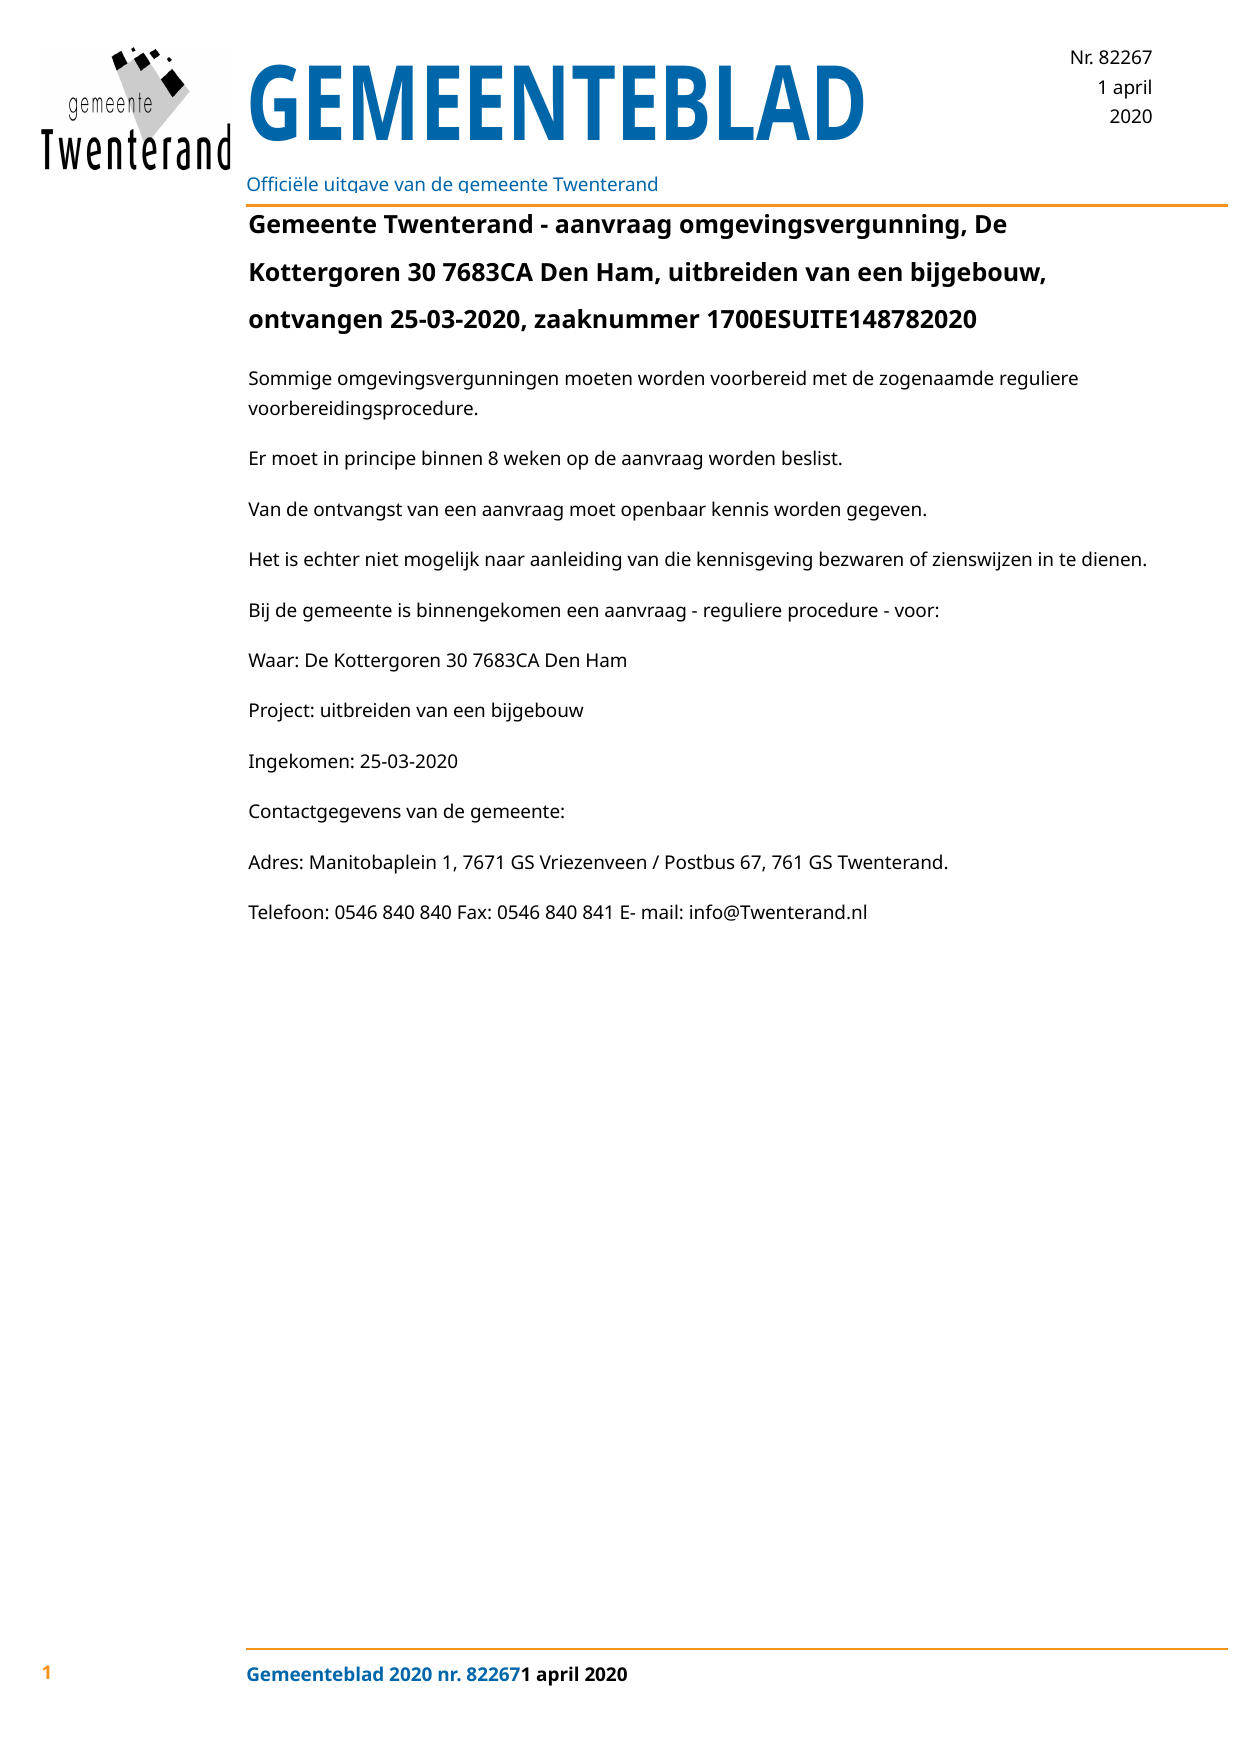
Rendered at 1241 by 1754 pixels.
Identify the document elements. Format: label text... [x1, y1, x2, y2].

text Sommige omgevingsvergunningen moeten worden voorbereid met de zogenaamde reguliere voorbereidingsprocedure. [248, 366, 1152, 421]
text Waar: De Kottergoren 30 7683CA Den Ham [248, 647, 1152, 673]
text Gemeente Twenterand - aanvraag omgevingsvergunning, De Kottergoren 30 7683CA Den Ham, uitbreiden van een bijgebouw, ontvangen 25-03-2020, zaaknummer 1700ESUITE148782020 [248, 207, 1152, 336]
text Er moet in principe binnen 8 weken op de aanvraag worden beslist. [248, 446, 1152, 471]
text Het is echter niet mogelijk naar aanleiding van die kennisgeving bezwaren of zienswijzen in te dienen. [248, 546, 1152, 572]
text Telefoon: 0546 840 840 Fax: 0546 840 841 E- mail: info@Twenterand.nl [248, 899, 1152, 925]
text Adres: Manitobaplein 1, 7671 GS Vriezenveen / Postbus 67, 761 GS Twenterand. [248, 849, 1152, 874]
text Bij de gemeente is binnengekomen een aanvraag - reguliere procedure - voor: [248, 597, 1152, 622]
text Ingekomen: 25-03-2020 [248, 748, 1152, 774]
picture [41, 47, 231, 172]
text Project: uitbreiden van een bijgebouw [248, 698, 1152, 723]
text Van de ontvangst van een aanvraag moet openbaar kennis worden gegeven. [248, 496, 1152, 522]
text Contactgegevens van de gemeente: [248, 798, 1152, 824]
